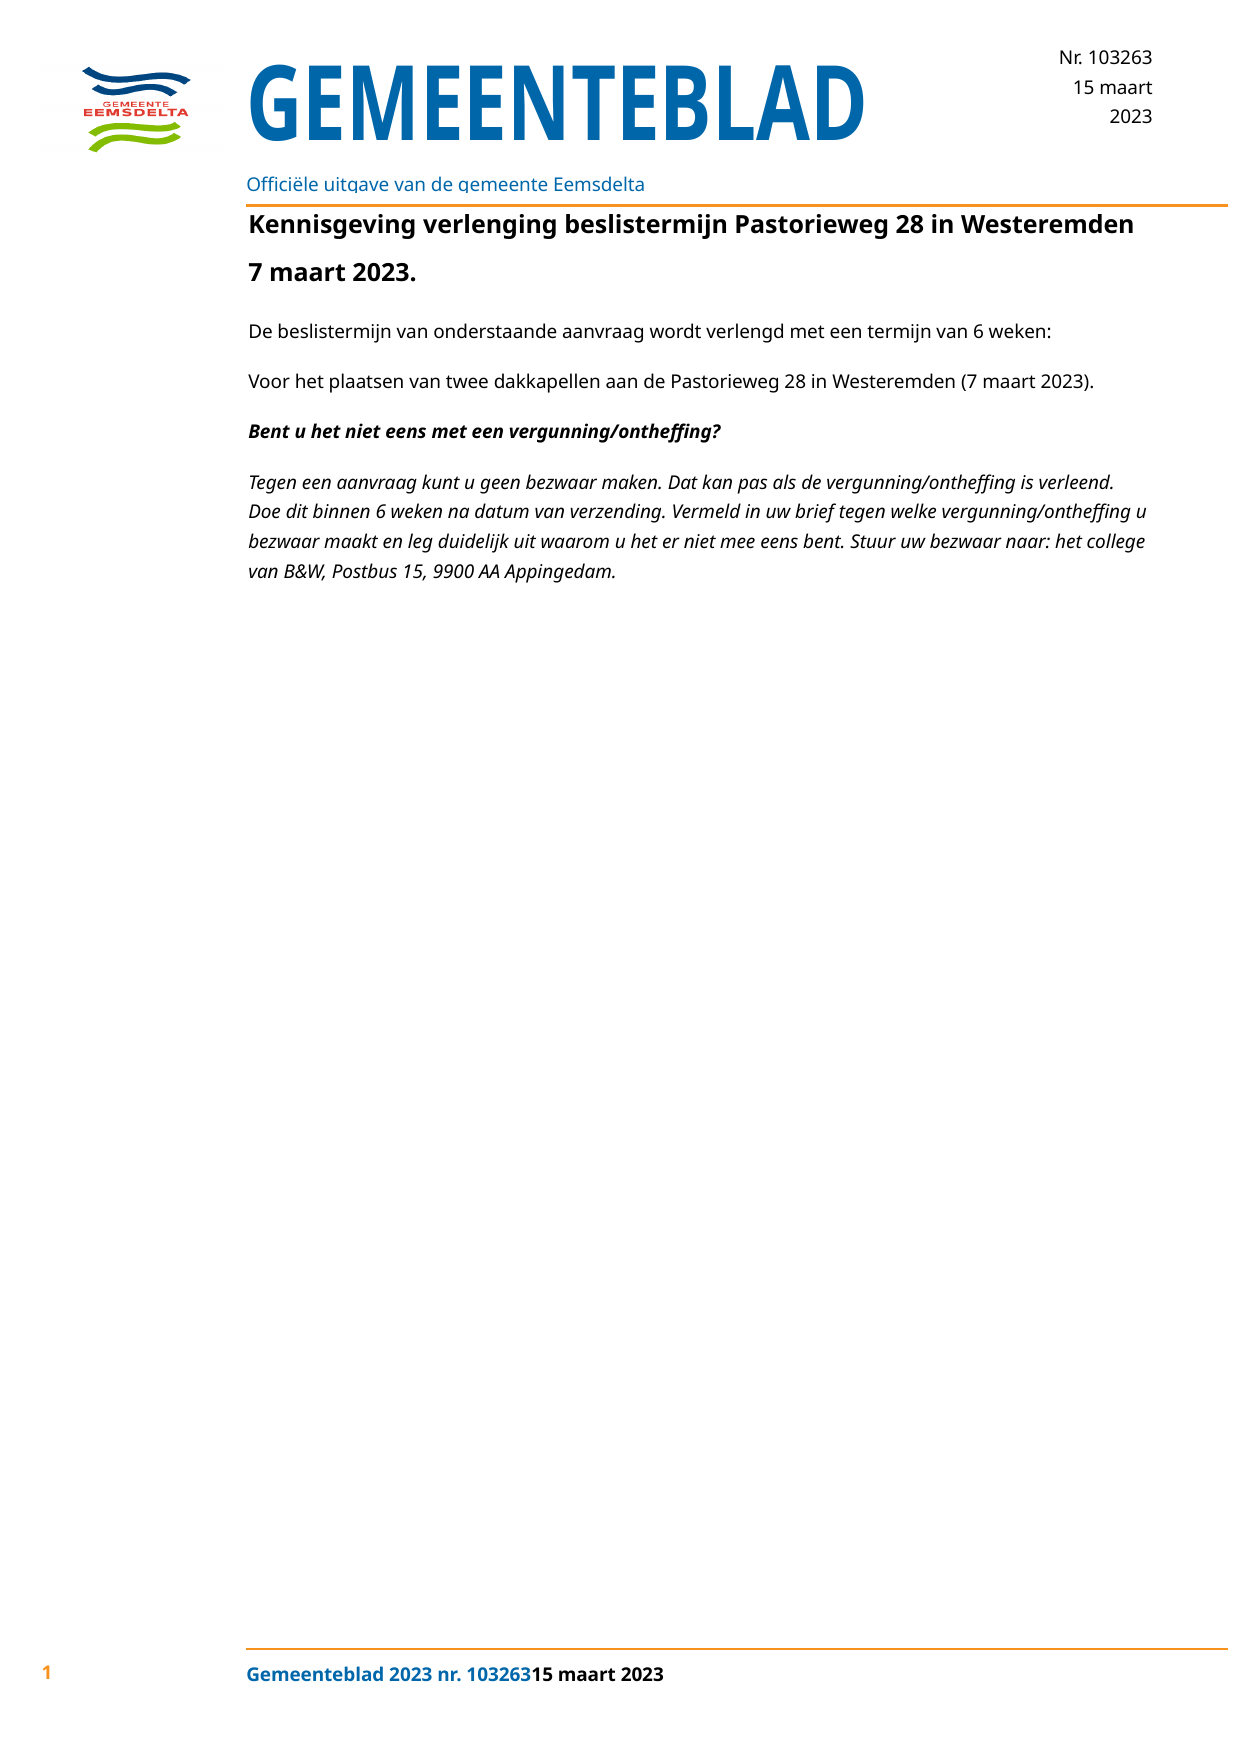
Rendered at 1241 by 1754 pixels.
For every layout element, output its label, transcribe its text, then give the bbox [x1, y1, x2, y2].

text Bent u het niet eens met een vergunning/ontheffing? [248, 419, 1152, 444]
text De beslistermijn van onderstaande aanvraag wordt verlengd met een termijn van 6 weken: [248, 318, 1152, 344]
text Kennisgeving verlenging beslistermijn Pastorieweg 28 in Westeremden 7 maart 2023. [248, 207, 1152, 288]
picture [41, 47, 231, 172]
text Voor het plaatsen van twee dakkapellen aan de Pastorieweg 28 in Westeremden (7 maart 2023). [248, 368, 1152, 394]
text Tegen een aanvraag kunt u geen bezwaar maken. Dat kan pas als de vergunning/ontheffing is verleend. Doe dit binnen 6 weken na datum van verzending. Vermeld in uw brief tegen welke vergunning/ontheffing u bezwaar maakt en leg duidelijk uit waarom u het er niet mee eens bent. Stuur uw bezwaar naar: het college van B&W, Postbus 15, 9900 AA Appingedam. [248, 469, 1152, 584]
